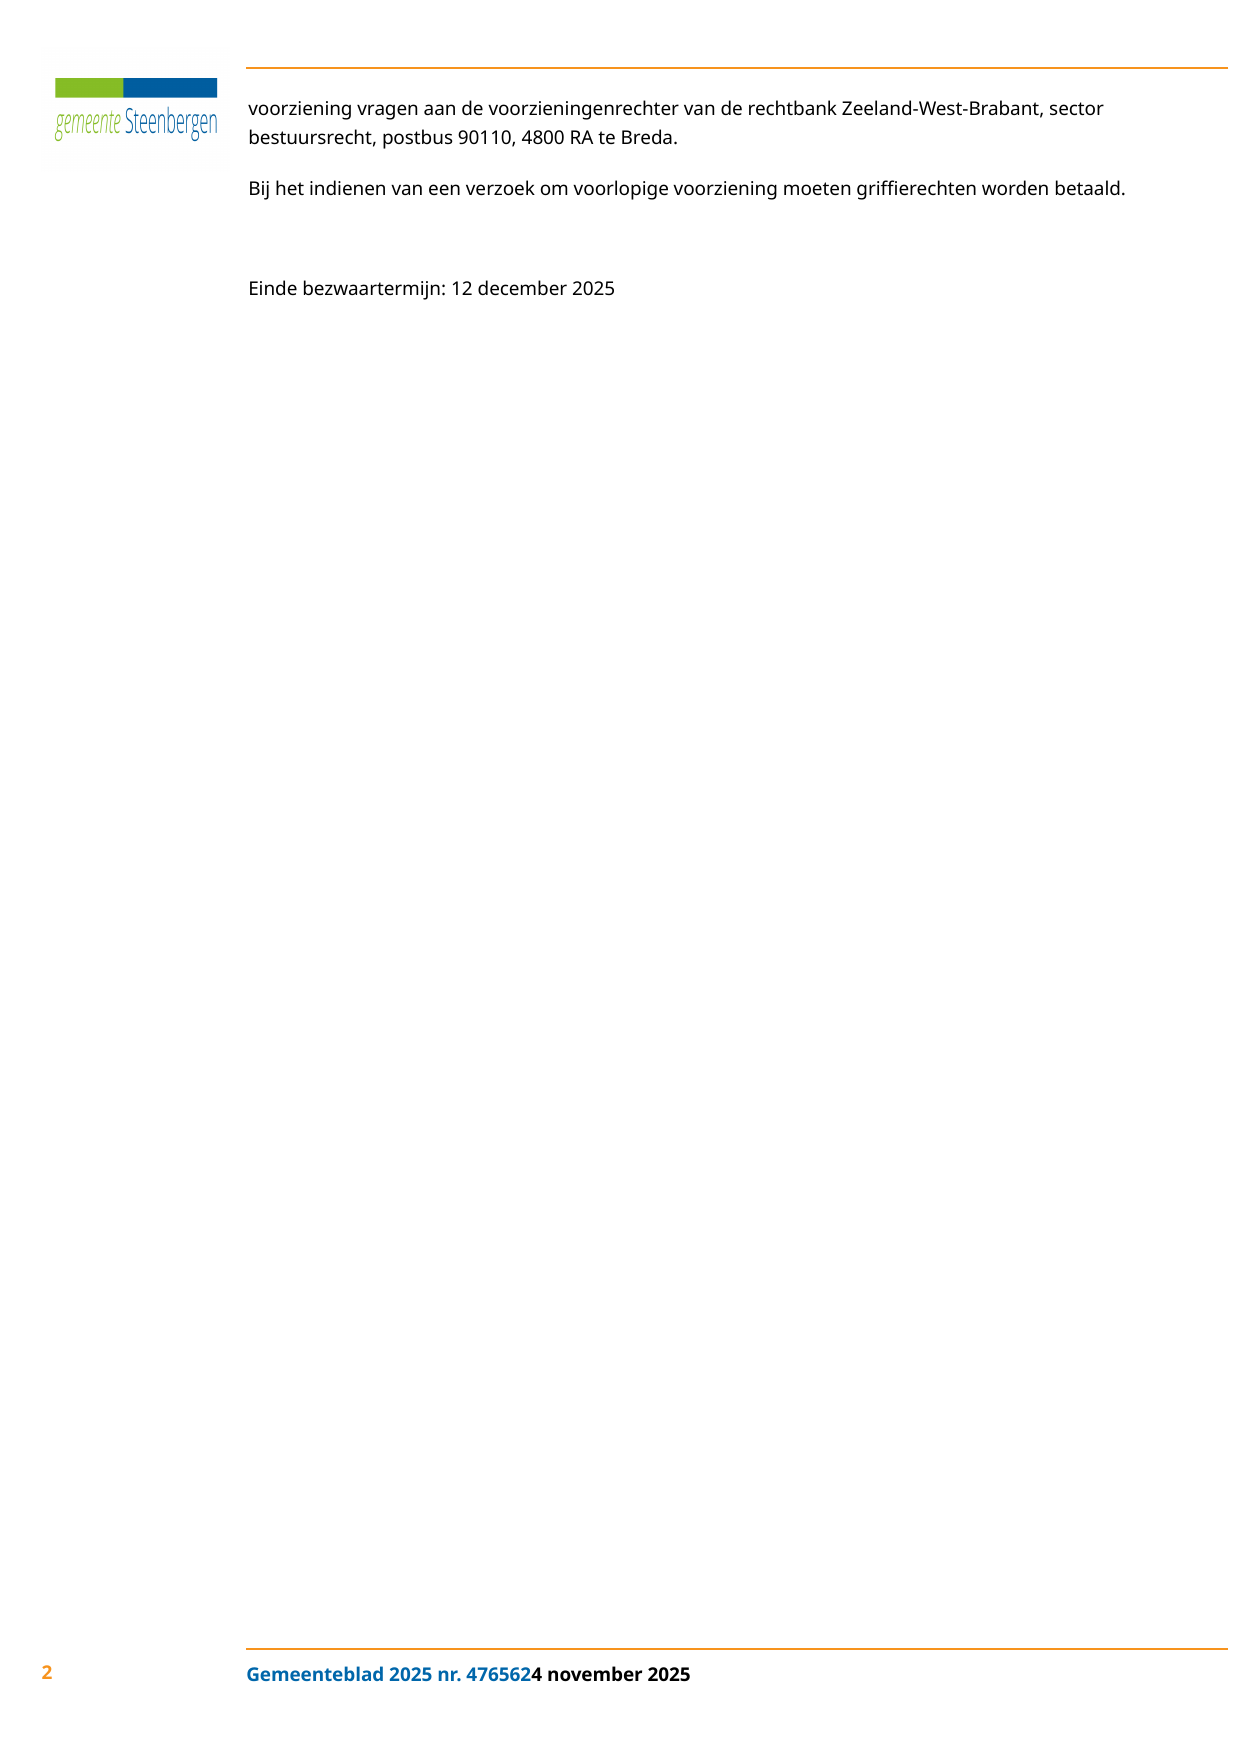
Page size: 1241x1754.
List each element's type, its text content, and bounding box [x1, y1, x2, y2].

picture [41, 47, 231, 172]
text Einde bezwaartermijn: 12 december 2025 [248, 276, 1152, 301]
text voorziening vragen aan de voorzieningenrechter van de rechtbank Zeeland-West-Brabant, sector bestuursrecht, postbus 90110, 4800 RA te Breda. [248, 95, 1152, 150]
text Bij het indienen van een verzoek om voorlopige voorziening moeten griffierechten worden betaald. [248, 175, 1152, 201]
